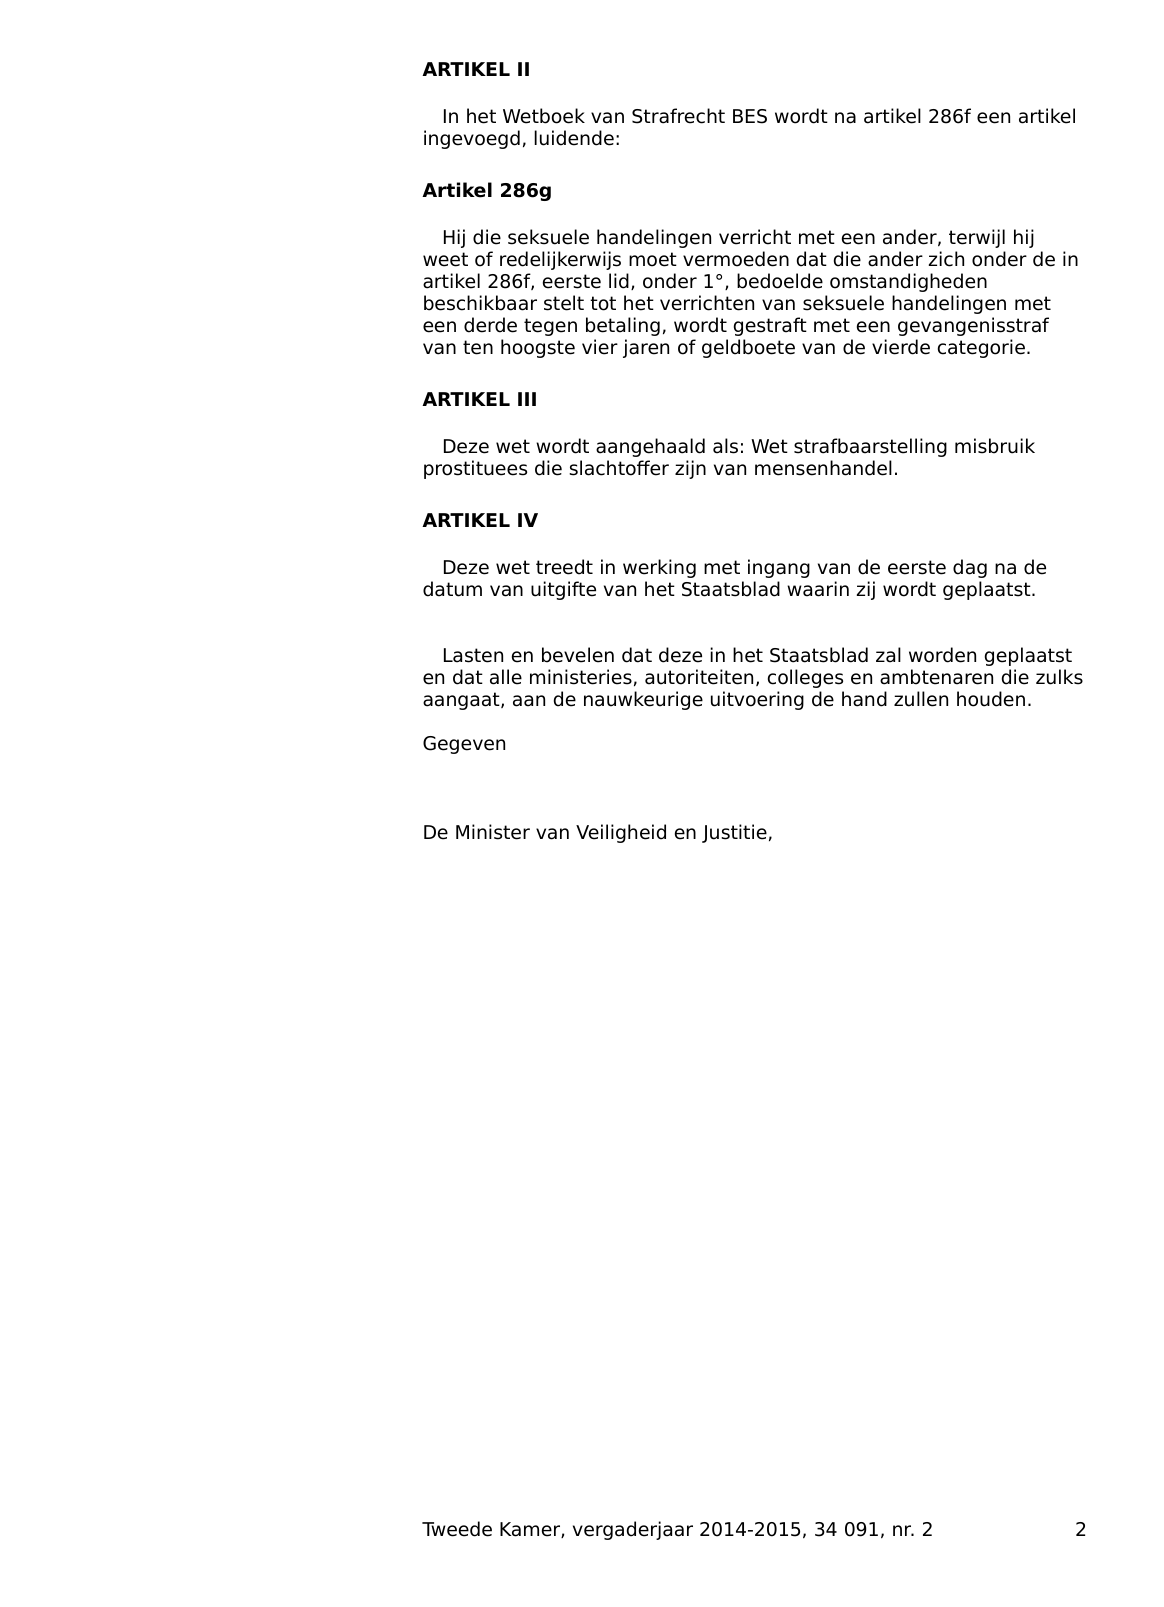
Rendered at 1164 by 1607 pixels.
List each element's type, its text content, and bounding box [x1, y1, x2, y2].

text Deze wet wordt aangehaald als: Wet strafbaarstelling misbruik prostituees die slachtoffer zijn van mensenhandel. [422, 436, 1087, 480]
subtitle ARTIKEL III [422, 389, 1087, 411]
text Hij die seksuele handelingen verricht met een ander, terwijl hij weet of redelijkerwijs moet vermoeden dat die ander zich onder de in artikel 286f, eerste lid, onder 1°, bedoelde omstandigheden beschikbaar stelt tot het verrichten van seksuele handelingen met een derde tegen betaling, wordt gestraft met een gevangenisstraf van ten hoogste vier jaren of geldboete van de vierde categorie. [422, 227, 1087, 359]
text Gegeven [422, 733, 1087, 755]
text Deze wet treedt in werking met ingang van de eerste dag na de datum van uitgifte van het Staatsblad waarin zij wordt geplaatst. [422, 557, 1087, 601]
subtitle ARTIKEL IV [422, 510, 1087, 532]
text De Minister van Veiligheid en Justitie, [422, 822, 1087, 844]
text In het Wetboek van Strafrecht BES wordt na artikel 286f een artikel ingevoegd, luidende: [422, 106, 1087, 150]
subtitle Artikel 286g [422, 180, 1087, 202]
subtitle ARTIKEL II [422, 59, 1087, 81]
text Lasten en bevelen dat deze in het Staatsblad zal worden geplaatst en dat alle ministeries, autoriteiten, colleges en ambtenaren die zulks aangaat, aan de nauwkeurige uitvoering de hand zullen houden. [422, 645, 1087, 711]
